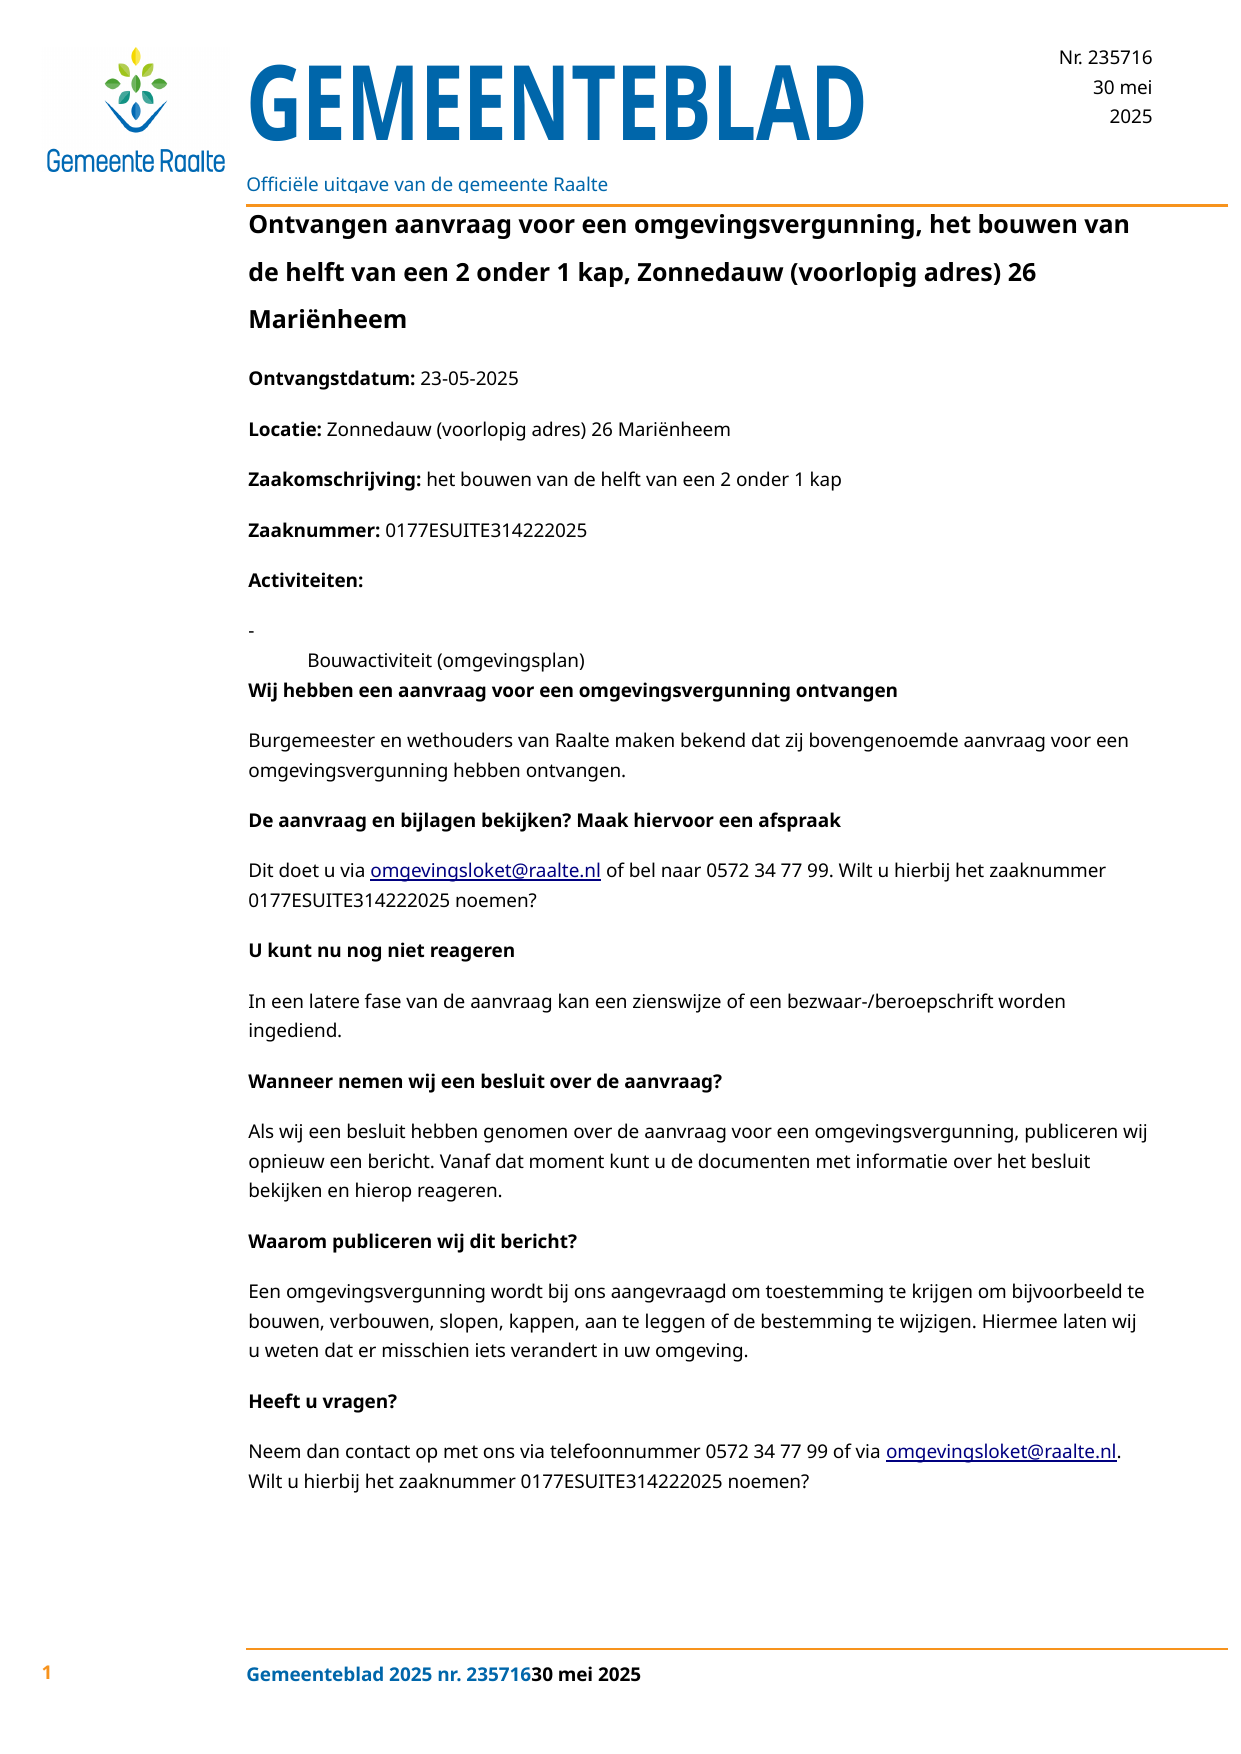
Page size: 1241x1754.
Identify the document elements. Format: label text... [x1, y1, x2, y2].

text Neem dan contact op met ons via telefoonnummer 0572 34 77 99 of via omgevingsloket@raalte.nl. Wilt u hierbij het zaaknummer 0177ESUITE314222025 noemen? [248, 1438, 1152, 1494]
text Zaakomschrijving: het bouwen van de helft van een 2 onder 1 kap [248, 466, 1152, 492]
text Ontvangen aanvraag voor een omgevingsvergunning, het bouwen van de helft van een 2 onder 1 kap, Zonnedauw (voorlopig adres) 26 Mariënheem [248, 207, 1152, 336]
text Waarom publiceren wij dit bericht? [248, 1228, 1152, 1254]
list Bouwactiviteit (omgevingsplan) [248, 647, 1152, 673]
text Als wij een besluit hebben genomen over de aanvraag voor een omgevingsvergunning, publiceren wij opnieuw een bericht. Vanaf dat moment kunt u de documenten met informatie over het besluit bekijken en hierop reageren. [248, 1118, 1152, 1203]
text Heeft u vragen? [248, 1388, 1152, 1414]
text Dit doet u via omgevingsloket@raalte.nl of bel naar 0572 34 77 99. Wilt u hierbij het zaaknummer 0177ESUITE314222025 noemen? [248, 858, 1152, 913]
text Zaaknummer: 0177ESUITE314222025 [248, 517, 1152, 542]
text Een omgevingsvergunning wordt bij ons aangevraagd om toestemming te krijgen om bijvoorbeeld te bouwen, verbouwen, slopen, kappen, aan te leggen of de bestemming te wijzigen. Hiermee laten wij u weten dat er misschien iets verandert in uw omgeving. [248, 1278, 1152, 1363]
text Wij hebben een aanvraag voor een omgevingsvergunning ontvangen [248, 677, 1152, 702]
text In een latere fase van de aanvraag kan een zienswijze of een bezwaar-/beroepschrift worden ingediend. [248, 988, 1152, 1043]
picture [41, 47, 231, 172]
text De aanvraag en bijlagen bekijken? Maak hiervoor een afspraak [248, 807, 1152, 833]
text Locatie: Zonnedauw (voorlopig adres) 26 Mariënheem [248, 416, 1152, 442]
text Activiteiten: [248, 567, 1152, 593]
text U kunt nu nog niet reageren [248, 938, 1152, 963]
text Burgemeester en wethouders van Raalte maken bekend dat zij bovengenoemde aanvraag voor een omgevingsvergunning hebben ontvangen. [248, 727, 1152, 782]
text Wanneer nemen wij een besluit over de aanvraag? [248, 1068, 1152, 1094]
text Ontvangstdatum: 23-05-2025 [248, 366, 1152, 391]
